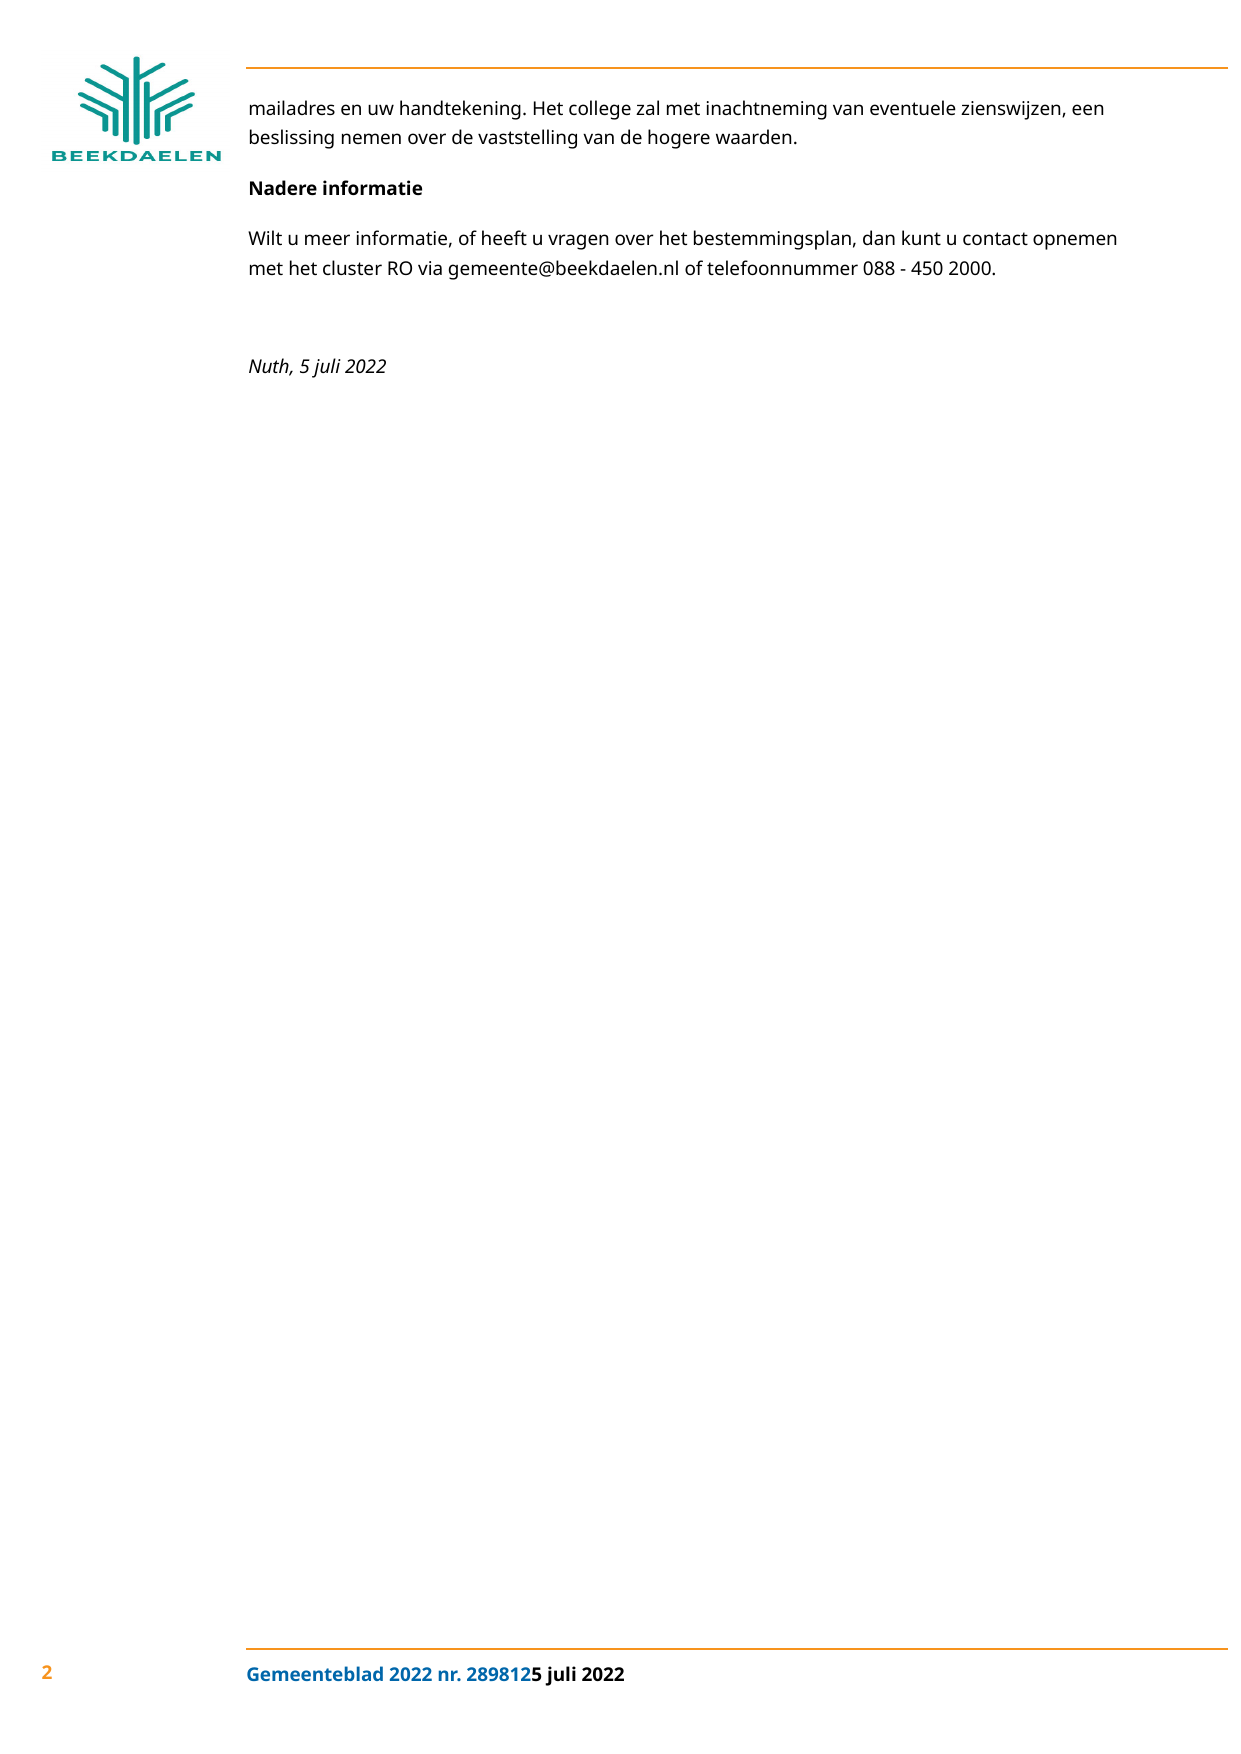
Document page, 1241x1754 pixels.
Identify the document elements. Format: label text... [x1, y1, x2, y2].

picture [41, 47, 231, 172]
text Wilt u meer informatie, of heeft u vragen over het bestemmingsplan, dan kunt u contact opnemen met het cluster RO via gemeente@beekdaelen.nl of telefoonnummer 088 - 450 2000. [248, 225, 1152, 281]
text Nuth, 5 juli 2022 [248, 353, 1152, 379]
text Nadere informatie [248, 175, 1152, 201]
text mailadres en uw handtekening. Het college zal met inachtneming van eventuele zienswijzen, een beslissing nemen over de vaststelling van de hogere waarden. [248, 95, 1152, 150]
